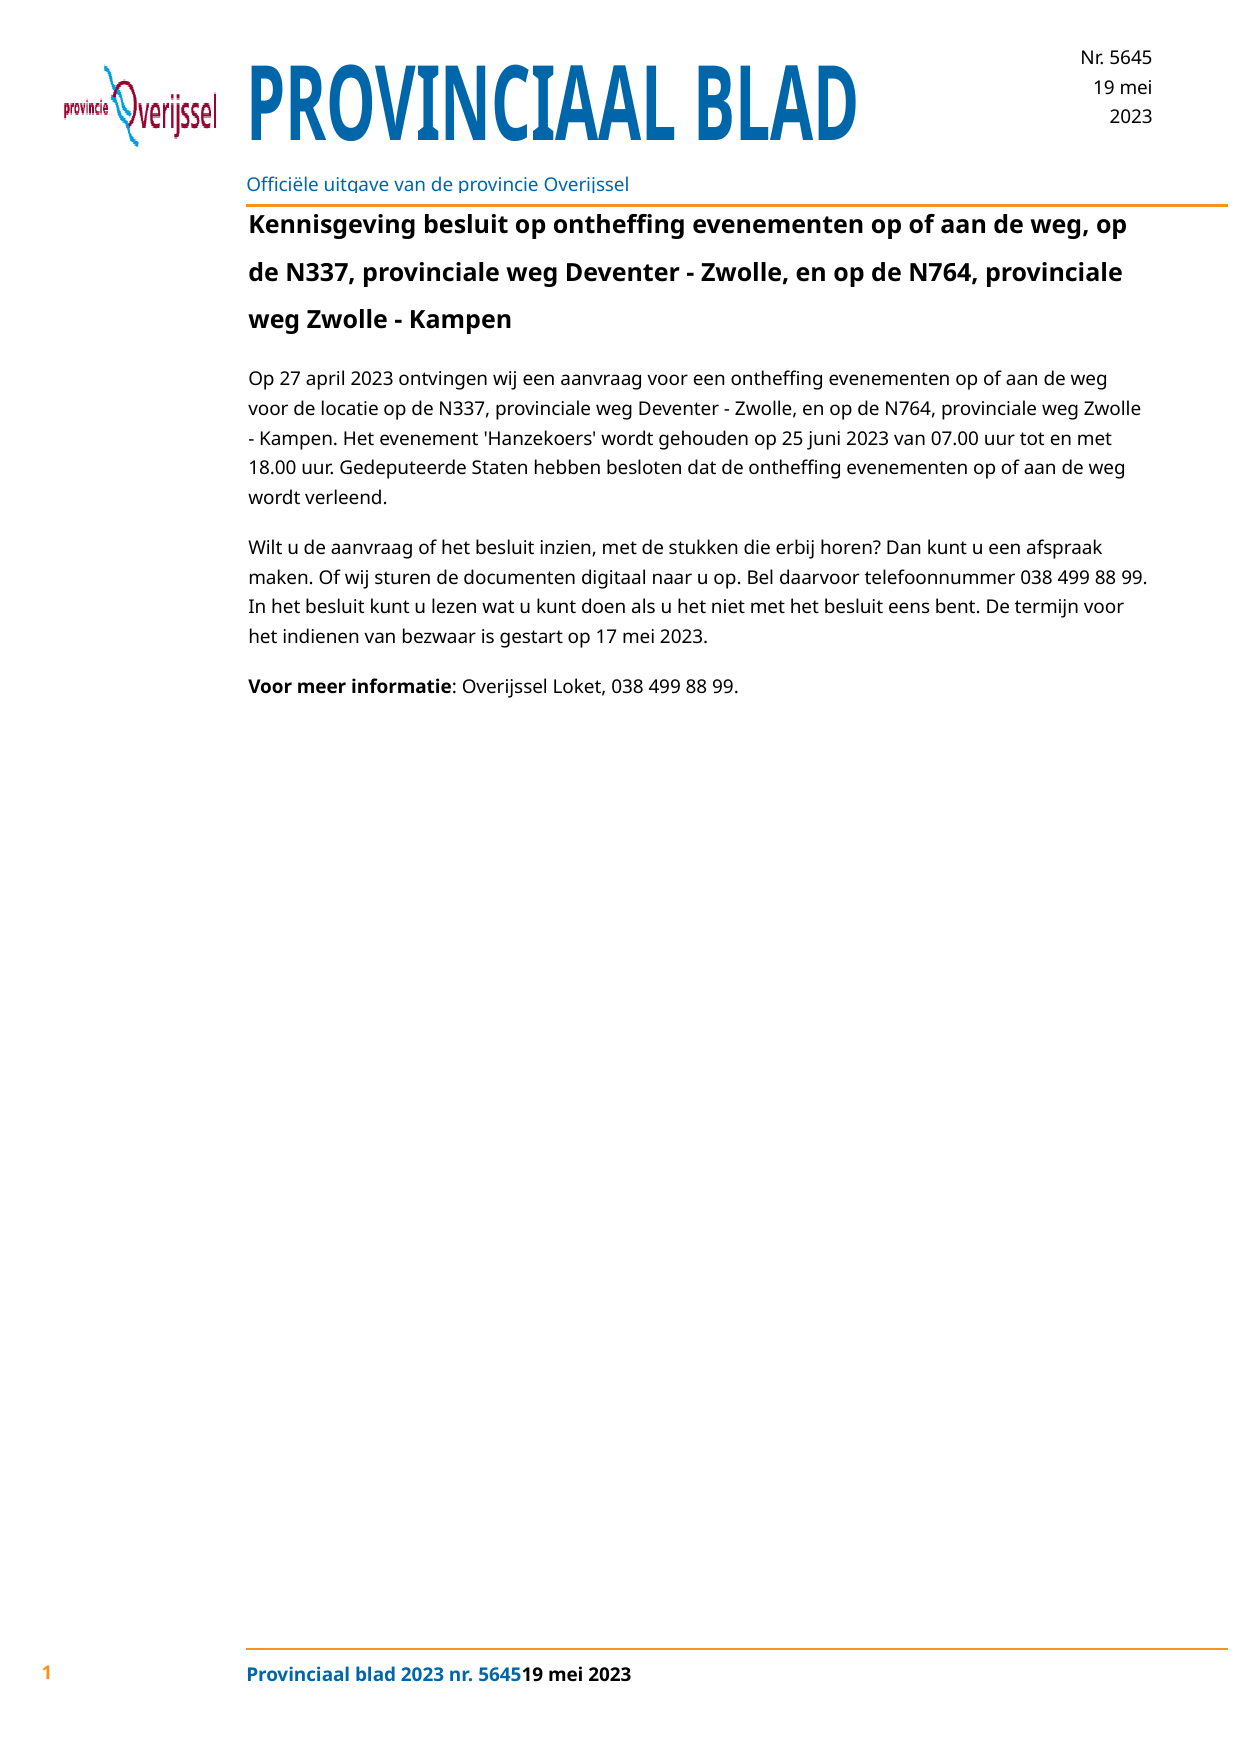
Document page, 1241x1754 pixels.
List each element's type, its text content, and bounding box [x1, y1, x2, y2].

text Op 27 april 2023 ontvingen wij een aanvraag voor een ontheffing evenementen op of aan de weg voor de locatie op de N337, provinciale weg Deventer - Zwolle, en op de N764, provinciale weg Zwolle - Kampen. Het evenement 'Hanzekoers' wordt gehouden op 25 juni 2023 van 07.00 uur tot en met 18.00 uur. Gedeputeerde Staten hebben besloten dat de ontheffing evenementen op of aan de weg wordt verleend. [248, 366, 1152, 509]
text Kennisgeving besluit op ontheffing evenementen op of aan de weg, op de N337, provinciale weg Deventer - Zwolle, en op de N764, provinciale weg Zwolle - Kampen [248, 207, 1152, 336]
picture [41, 47, 231, 172]
text Wilt u de aanvraag of het besluit inzien, met de stukken die erbij horen? Dan kunt u een afspraak maken. Of wij sturen de documenten digitaal naar u op. Bel daarvoor telefoonnummer 038 499 88 99. In het besluit kunt u lezen wat u kunt doen als u het niet met het besluit eens bent. De termijn voor het indienen van bezwaar is gestart op 17 mei 2023. [248, 534, 1152, 649]
text Voor meer informatie: Overijssel Loket, 038 499 88 99. [248, 673, 1152, 699]
